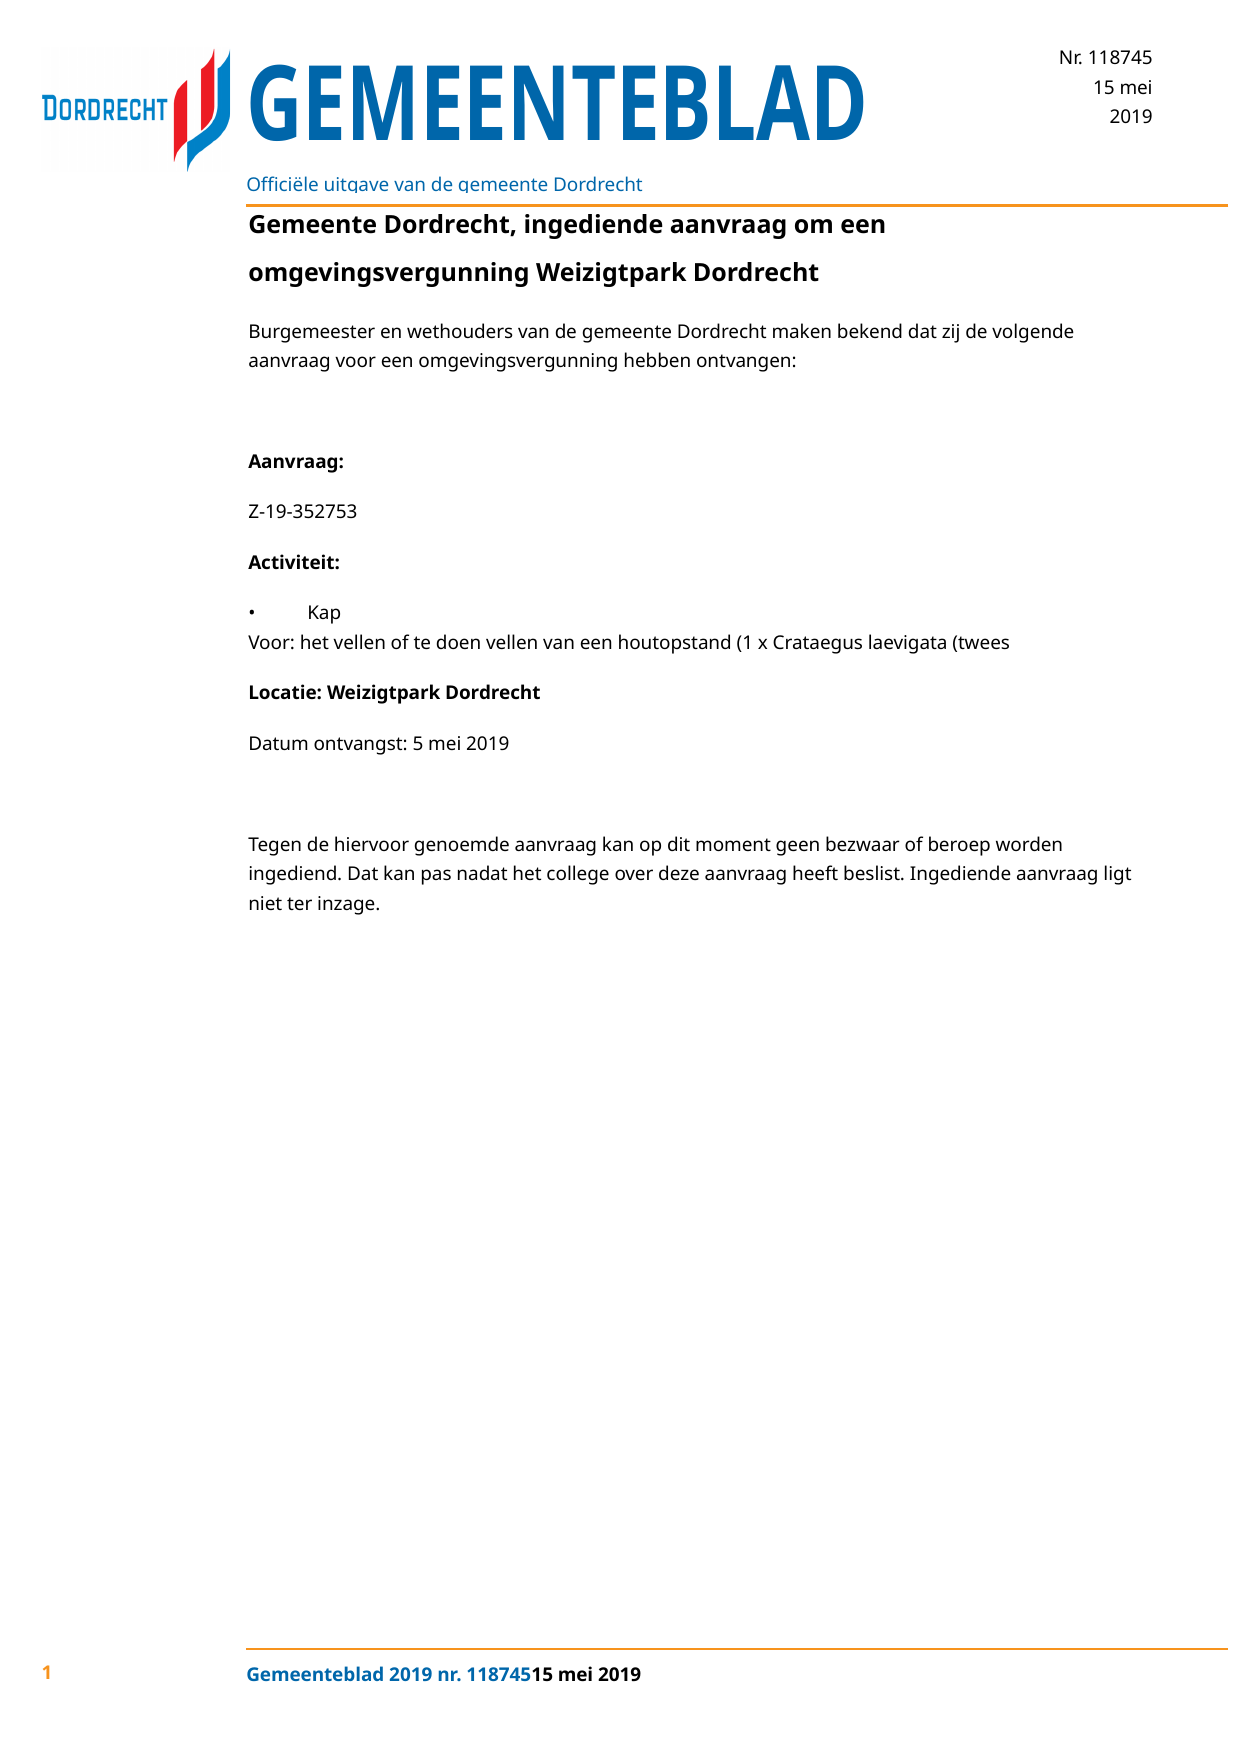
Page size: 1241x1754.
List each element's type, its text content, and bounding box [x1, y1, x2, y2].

text Aanvraag: [248, 448, 1152, 474]
text Z-19-352753 [248, 499, 1152, 524]
text Burgemeester en wethouders van de gemeente Dordrecht maken bekend dat zij de volgende aanvraag voor een omgevingsvergunning hebben ontvangen: [248, 318, 1152, 373]
text Activiteit: [248, 549, 1152, 575]
text Tegen de hiervoor genoemde aanvraag kan op dit moment geen bezwaar of beroep worden ingediend. Dat kan pas nadat het college over deze aanvraag heeft beslist. Ingediende aanvraag ligt niet ter inzage. [248, 831, 1152, 916]
picture [41, 47, 231, 172]
text Voor: het vellen of te doen vellen van een houtopstand (1 x Crataegus laevigata (twees [248, 629, 1152, 655]
text Gemeente Dordrecht, ingediende aanvraag om een omgevingsvergunning Weizigtpark Dordrecht [248, 207, 1152, 288]
text Datum ontvangst: 5 mei 2019 [248, 730, 1152, 756]
text Locatie: Weizigtpark Dordrecht [248, 679, 1152, 705]
list Kap [248, 599, 1152, 625]
